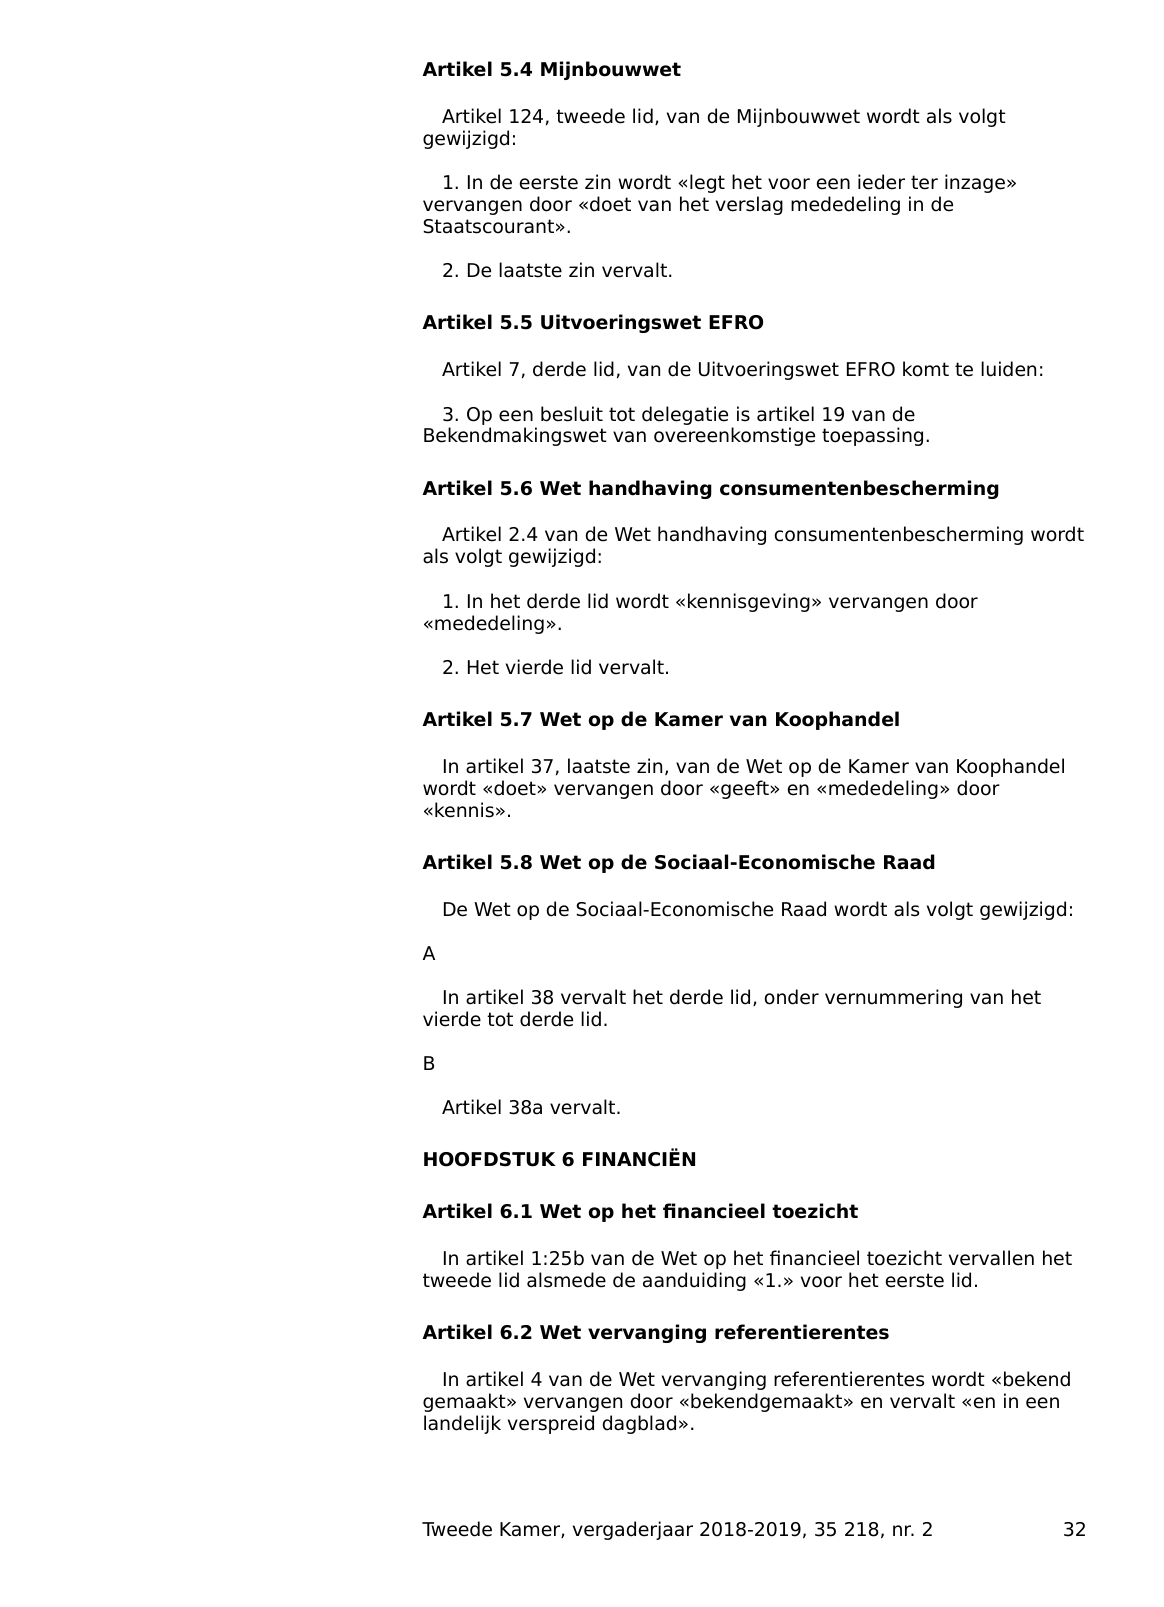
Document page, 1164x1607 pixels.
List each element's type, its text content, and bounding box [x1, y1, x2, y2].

subtitle Artikel 6.1 Wet op het financieel toezicht [422, 1201, 1087, 1223]
subtitle HOOFDSTUK 6 FINANCIËN [422, 1149, 1087, 1171]
text Artikel 7, derde lid, van de Uitvoeringswet EFRO komt te luiden: [422, 359, 1087, 381]
text A [422, 943, 1087, 965]
text 3. Op een besluit tot delegatie is artikel 19 van de Bekendmakingswet van overeenkomstige toepassing. [422, 403, 1087, 447]
text Artikel 2.4 van de Wet handhaving consumentenbescherming wordt als volgt gewijzigd: [422, 524, 1087, 568]
subtitle Artikel 5.4 Mijnbouwwet [422, 59, 1087, 81]
text 1. In de eerste zin wordt «legt het voor een ieder ter inzage» vervangen door «doet van het verslag mededeling in de Staatscourant». [422, 172, 1087, 238]
text Artikel 38a vervalt. [422, 1097, 1087, 1119]
text 2. De laatste zin vervalt. [422, 260, 1087, 282]
text In artikel 4 van de Wet vervanging referentierentes wordt «bekend gemaakt» vervangen door «bekendgemaakt» en vervalt «en in een landelijk verspreid dagblad». [422, 1369, 1087, 1435]
subtitle Artikel 5.5 Uitvoeringswet EFRO [422, 312, 1087, 334]
text In artikel 38 vervalt het derde lid, onder vernummering van het vierde tot derde lid. [422, 987, 1087, 1031]
text 1. In het derde lid wordt «kennisgeving» vervangen door «mededeling». [422, 591, 1087, 634]
subtitle Artikel 5.6 Wet handhaving consumentenbescherming [422, 477, 1087, 499]
text B [422, 1053, 1087, 1075]
subtitle Artikel 5.8 Wet op de Sociaal-Economische Raad [422, 852, 1087, 873]
subtitle Artikel 5.7 Wet op de Kamer van Koophandel [422, 709, 1087, 731]
text In artikel 1:25b van de Wet op het financieel toezicht vervallen het tweede lid alsmede de aanduiding «1.» voor het eerste lid. [422, 1248, 1087, 1292]
subtitle Artikel 6.2 Wet vervanging referentierentes [422, 1322, 1087, 1344]
text 2. Het vierde lid vervalt. [422, 657, 1087, 679]
text Artikel 124, tweede lid, van de Mijnbouwwet wordt als volgt gewijzigd: [422, 106, 1087, 150]
text De Wet op de Sociaal-Economische Raad wordt als volgt gewijzigd: [422, 898, 1087, 921]
text In artikel 37, laatste zin, van de Wet op de Kamer van Koophandel wordt «doet» vervangen door «geeft» en «mededeling» door «kennis». [422, 756, 1087, 822]
